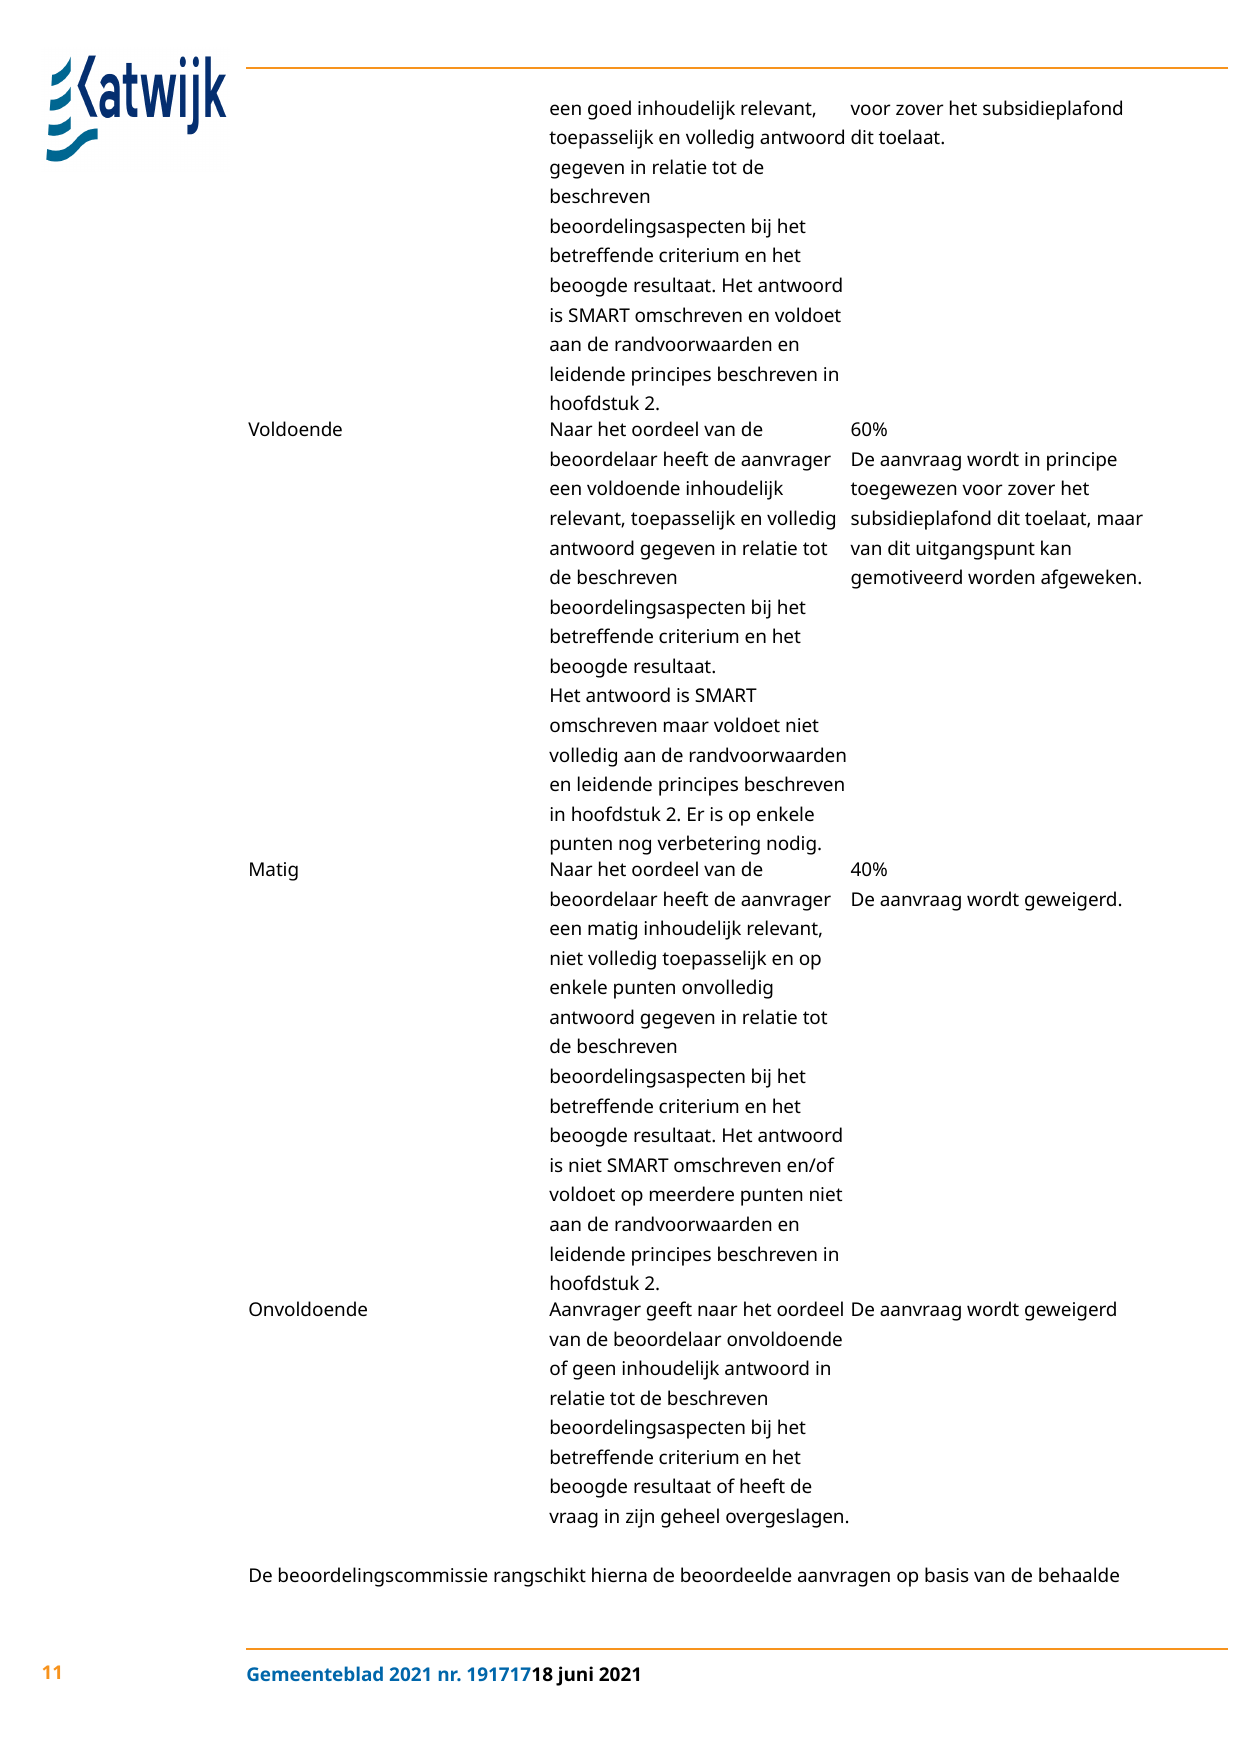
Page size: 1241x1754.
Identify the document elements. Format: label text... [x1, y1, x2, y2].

table_cell 40% De aanvraag wordt geweigerd. [850, 856, 1152, 1296]
table_cell voor zover het subsidieplafond dit toelaat. [850, 95, 1152, 416]
table_cell Matig [248, 856, 549, 1296]
table_cell Voldoende [248, 416, 549, 856]
table_cell Naar het oordeel van de beoordelaar heeft de aanvrager een voldoende inhoudelijk relevant, toepasselijk en volledig antwoord gegeven in relatie tot de beschreven beoordelingsaspecten bij het betreffende criterium en het beoogde resultaat. Het antwoord is SMART omschreven maar voldoet niet volledig aan de randvoorwaarden en leidende principes beschreven in hoofdstuk 2. Er is op enkele punten nog verbetering nodig. [549, 416, 850, 856]
table_cell [248, 95, 549, 416]
picture [41, 47, 231, 172]
table_cell Naar het oordeel van de beoordelaar heeft de aanvrager een matig inhoudelijk relevant, niet volledig toepasselijk en op enkele punten onvolledig antwoord gegeven in relatie tot de beschreven beoordelingsaspecten bij het betreffende criterium en het beoogde resultaat. Het antwoord is niet SMART omschreven en/of voldoet op meerdere punten niet aan de randvoorwaarden en leidende principes beschreven in hoofdstuk 2. [549, 856, 850, 1296]
table_cell een goed inhoudelijk relevant, toepasselijk en volledig antwoord gegeven in relatie tot de beschreven beoordelingsaspecten bij het betreffende criterium en het beoogde resultaat. Het antwoord is SMART omschreven en voldoet aan de randvoorwaarden en leidende principes beschreven in hoofdstuk 2. [549, 95, 850, 416]
table_cell Onvoldoende [248, 1296, 549, 1529]
table_cell Aanvrager geeft naar het oordeel van de beoordelaar onvoldoende of geen inhoudelijk antwoord in relatie tot de beschreven beoordelingsaspecten bij het betreffende criterium en het beoogde resultaat of heeft de vraag in zijn geheel overgeslagen. [549, 1296, 850, 1529]
table_cell 60% De aanvraag wordt in principe toegewezen voor zover het subsidieplafond dit toelaat, maar van dit uitgangspunt kan gemotiveerd worden afgeweken. [850, 416, 1152, 856]
text De beoordelingscommissie rangschikt hierna de beoordeelde aanvragen op basis van de behaalde [248, 1562, 1152, 1587]
table_cell De aanvraag wordt geweigerd [850, 1296, 1152, 1529]
